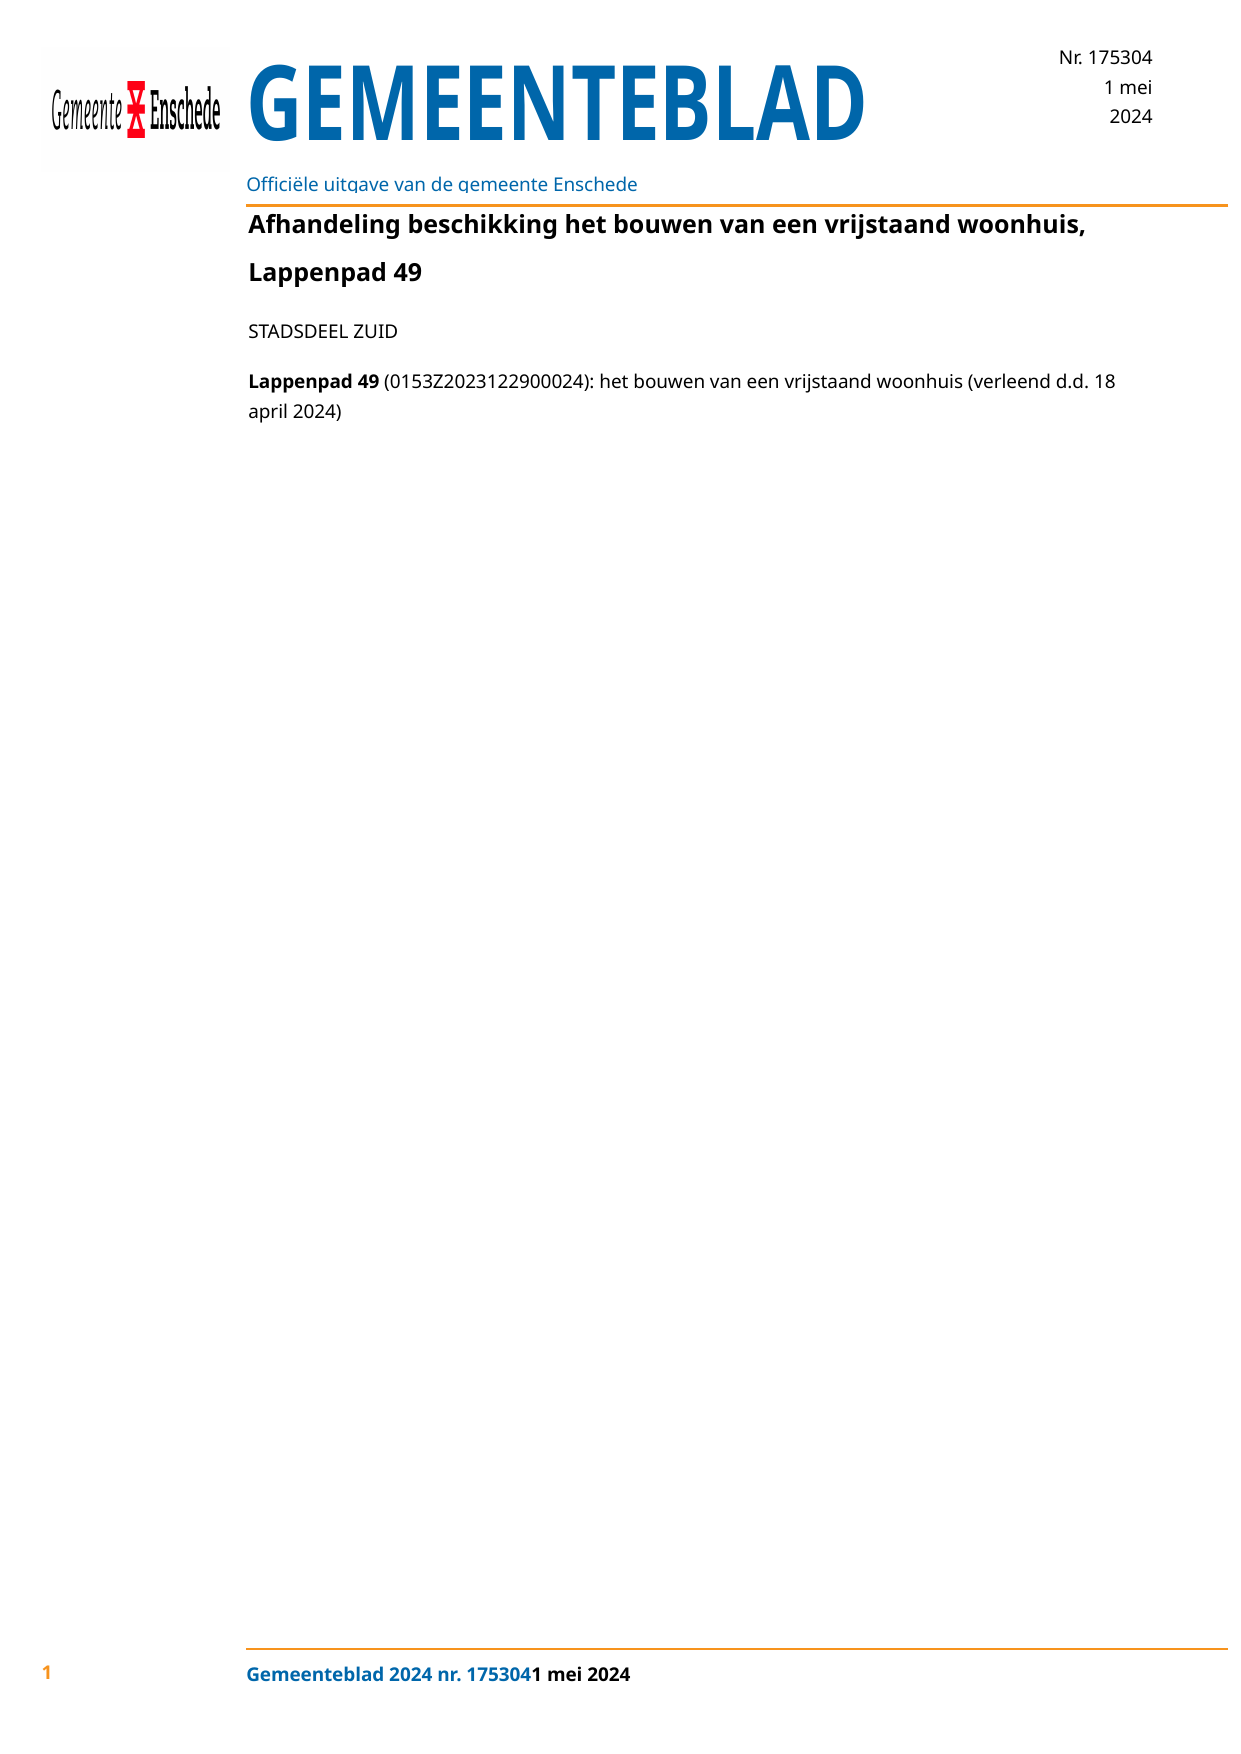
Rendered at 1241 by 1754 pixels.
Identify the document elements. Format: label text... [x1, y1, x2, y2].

text STADSDEEL ZUID [248, 318, 1152, 344]
text Lappenpad 49 (0153Z2023122900024): het bouwen van een vrijstaand woonhuis (verleend d.d. 18 april 2024) [248, 368, 1152, 424]
picture [41, 47, 231, 172]
text Afhandeling beschikking het bouwen van een vrijstaand woonhuis, Lappenpad 49 [248, 207, 1152, 288]
